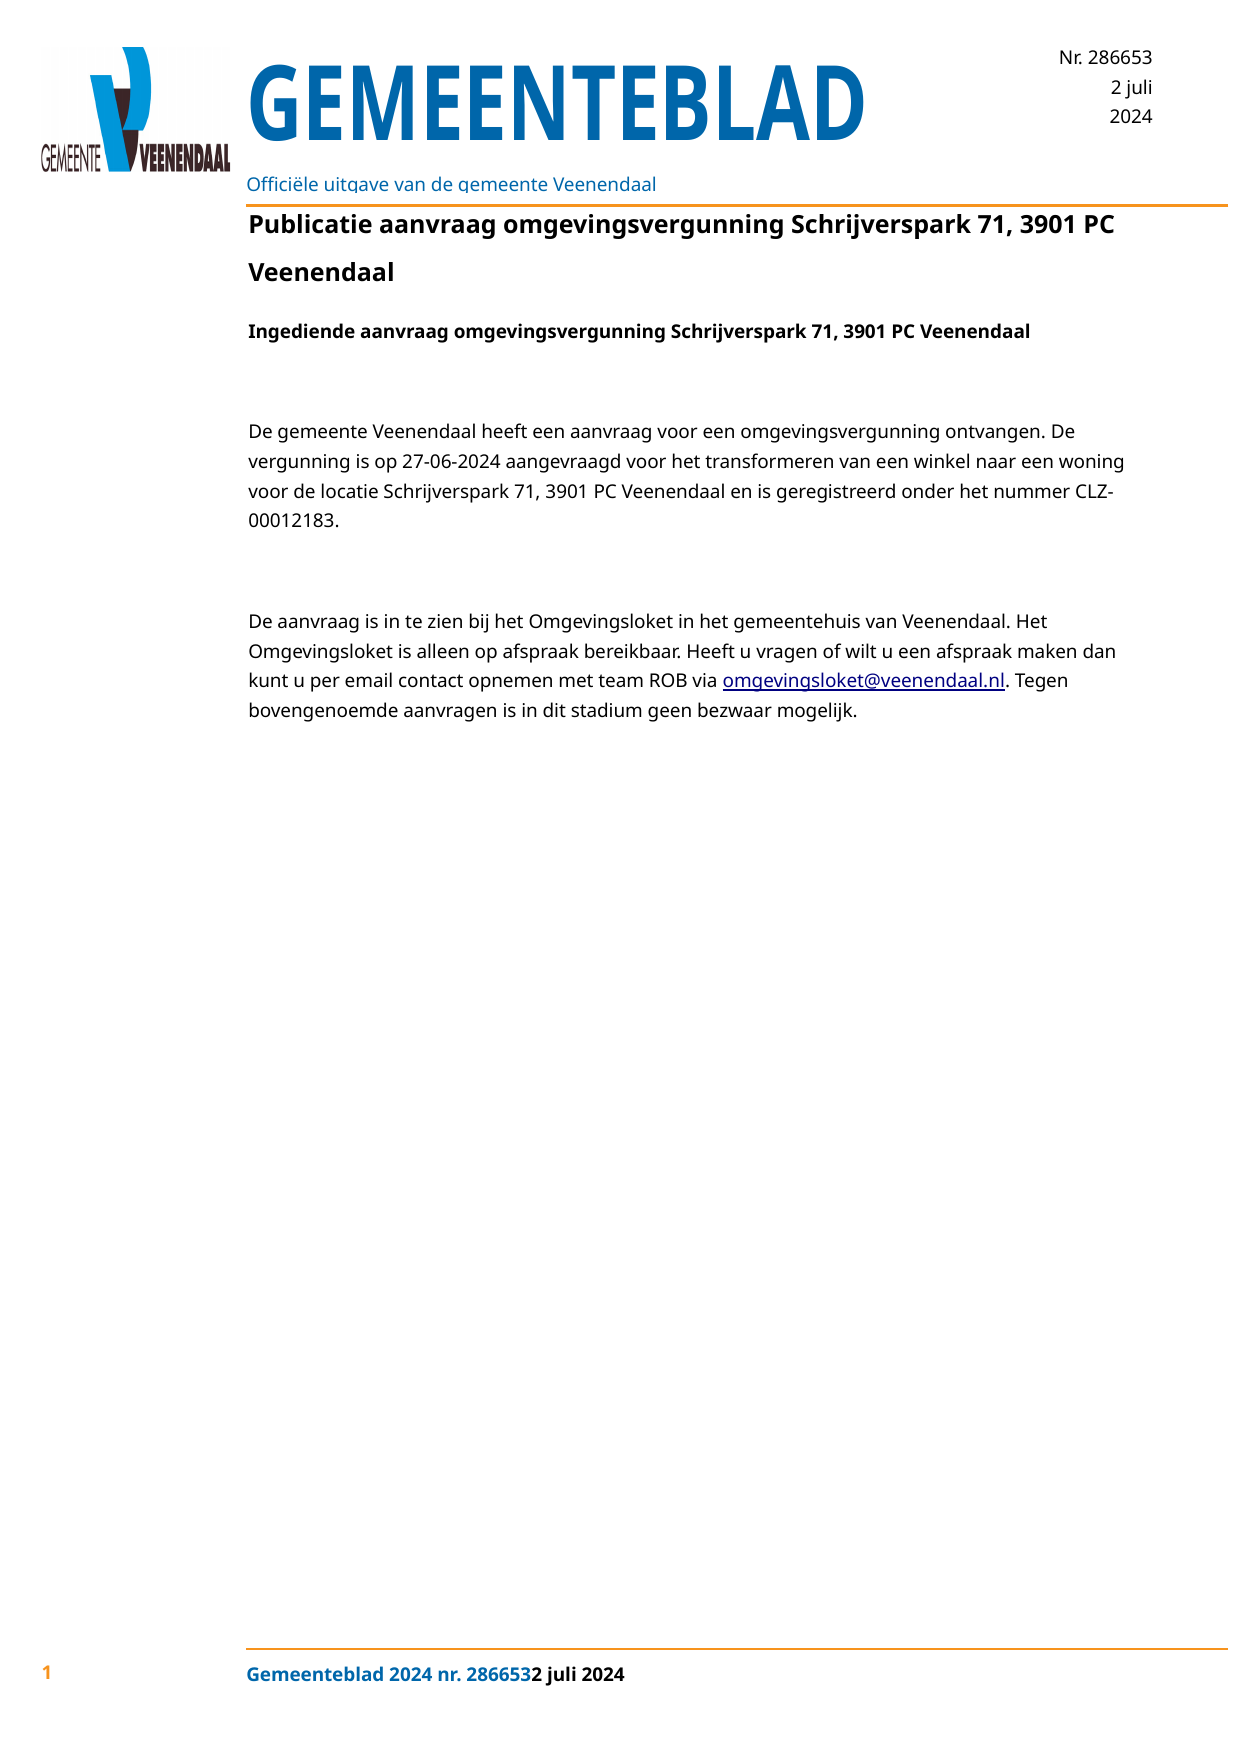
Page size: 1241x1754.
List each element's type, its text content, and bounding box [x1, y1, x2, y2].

text De gemeente Veenendaal heeft een aanvraag voor een omgevingsvergunning ontvangen. De vergunning is op 27-06-2024 aangevraagd voor het transformeren van een winkel naar een woning voor de locatie Schrijverspark 71, 3901 PC Veenendaal en is geregistreerd onder het nummer CLZ-00012183. [248, 419, 1152, 533]
text Publicatie aanvraag omgevingsvergunning Schrijverspark 71, 3901 PC Veenendaal [248, 207, 1152, 288]
picture [41, 47, 130, 172]
text De aanvraag is in te zien bij het Omgevingsloket in het gemeentehuis van Veenendaal. Het Omgevingsloket is alleen op afspraak bereikbaar. Heeft u vragen of wilt u een afspraak maken dan kunt u per email contact opnemen met team ROB via omgevingsloket@veenendaal.nl. Tegen bovengenoemde aanvragen is in dit stadium geen bezwaar mogelijk. [248, 608, 1152, 723]
text Ingediende aanvraag omgevingsvergunning Schrijverspark 71, 3901 PC Veenendaal [248, 318, 1152, 344]
picture [123, 47, 231, 172]
